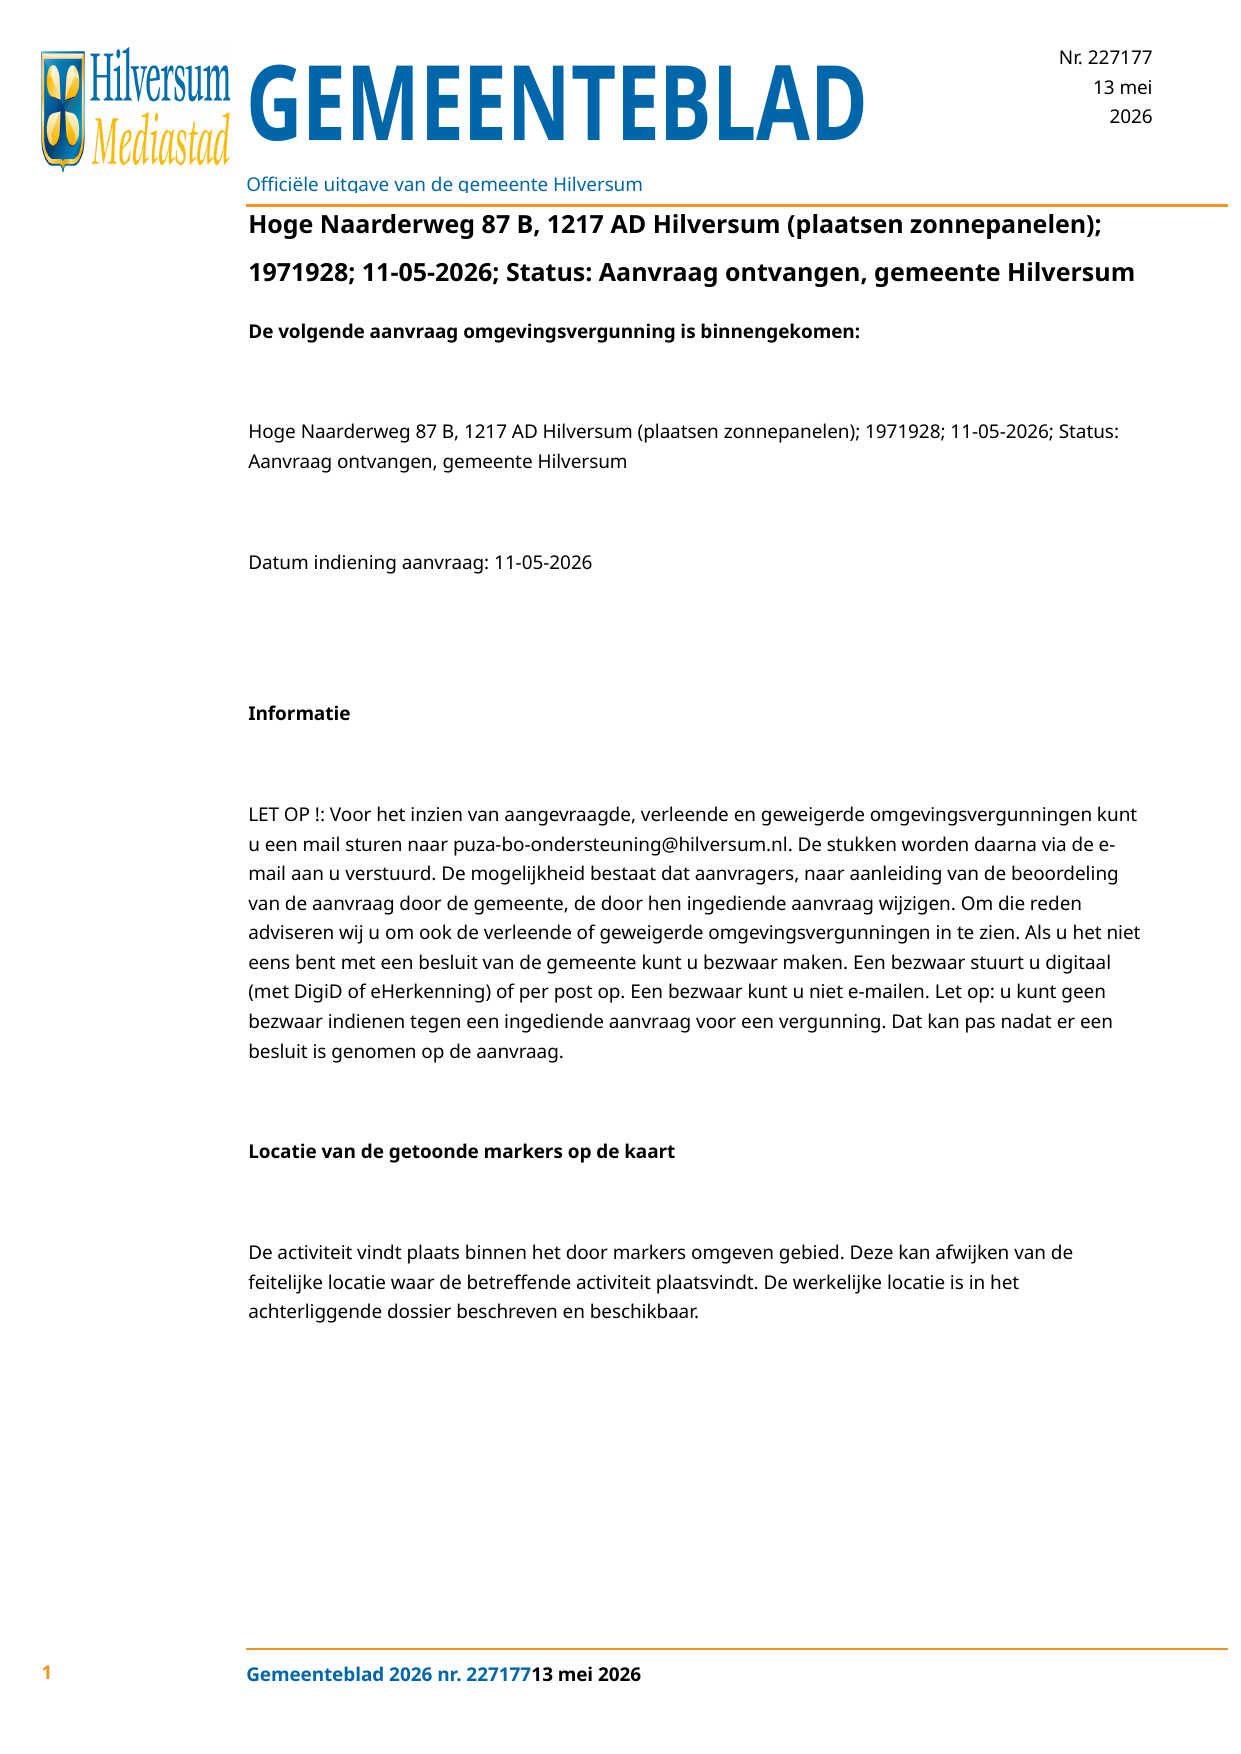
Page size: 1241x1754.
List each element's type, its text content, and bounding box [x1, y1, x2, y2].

text Hoge Naarderweg 87 B, 1217 AD Hilversum (plaatsen zonnepanelen); 1971928; 11-05-2026; Status: Aanvraag ontvangen, gemeente Hilversum [248, 419, 1152, 474]
text De volgende aanvraag omgevingsvergunning is binnengekomen: [248, 318, 1152, 344]
text Hoge Naarderweg 87 B, 1217 AD Hilversum (plaatsen zonnepanelen); 1971928; 11-05-2026; Status: Aanvraag ontvangen, gemeente Hilversum [248, 207, 1152, 288]
text Locatie van de getoonde markers op de kaart [248, 1139, 1152, 1164]
picture [41, 47, 231, 172]
text Informatie [248, 700, 1152, 726]
text Datum indiening aanvraag: 11-05-2026 [248, 549, 1152, 575]
text De activiteit vindt plaats binnen het door markers omgeven gebied. Deze kan afwijken van de feitelijke locatie waar de betreffende activiteit plaatsvindt. De werkelijke locatie is in het achterliggende dossier beschreven en beschikbaar. [248, 1239, 1152, 1324]
text LET OP !: Voor het inzien van aangevraagde, verleende en geweigerde omgevingsvergunningen kunt u een mail sturen naar puza-bo-ondersteuning@hilversum.nl. De stukken worden daarna via de e-mail aan u verstuurd. De mogelijkheid bestaat dat aanvragers, naar aanleiding van de beoordeling van de aanvraag door de gemeente, de door hen ingediende aanvraag wijzigen. Om die reden adviseren wij u om ook de verleende of geweigerde omgevingsvergunningen in te zien. Als u het niet eens bent met een besluit van de gemeente kunt u bezwaar maken. Een bezwaar stuurt u digitaal (met DigiD of eHerkenning) of per post op. Een bezwaar kunt u niet e-mailen. Let op: u kunt geen bezwaar indienen tegen een ingediende aanvraag voor een vergunning. Dat kan pas nadat er een besluit is genomen op de aanvraag. [248, 801, 1152, 1064]
